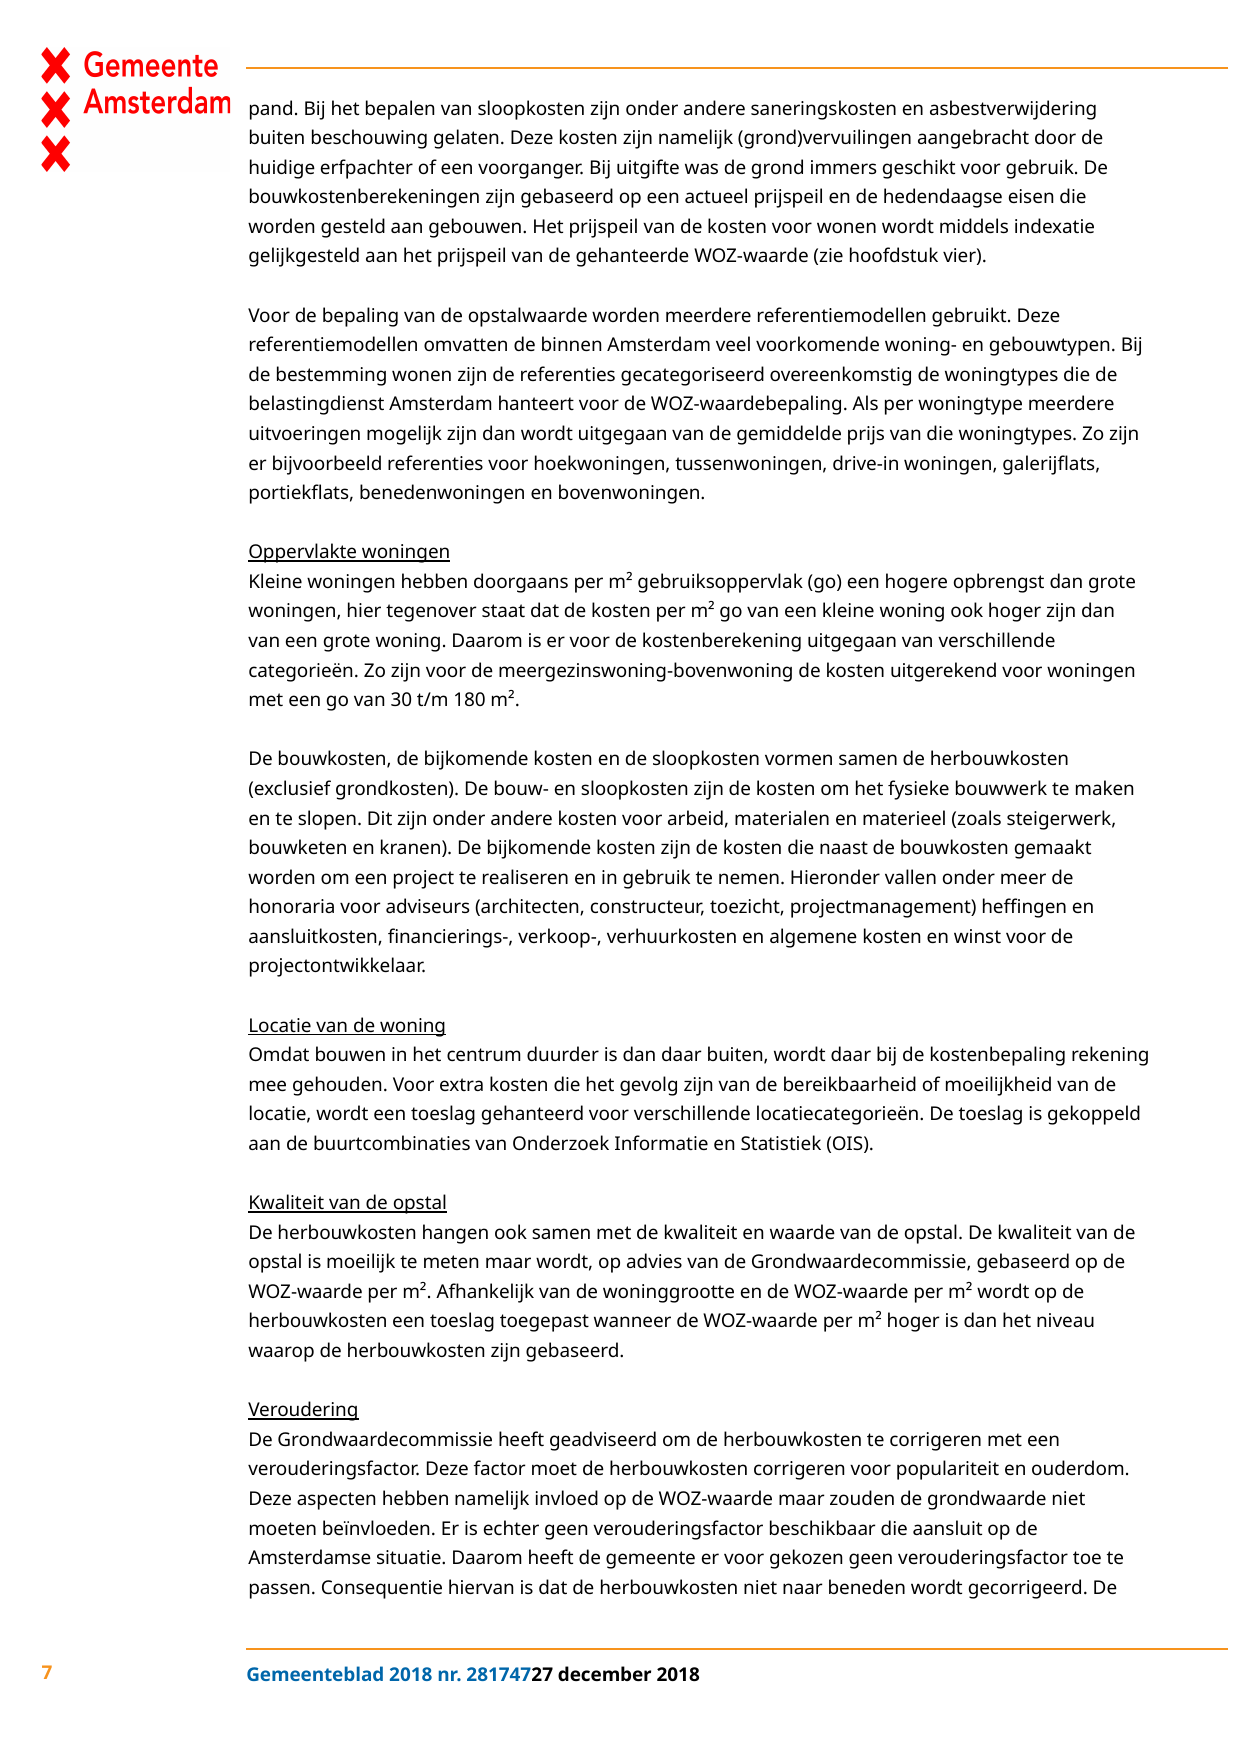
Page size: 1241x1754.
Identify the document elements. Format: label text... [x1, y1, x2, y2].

text Kleine woningen hebben doorgaans per m² gebruiksoppervlak (go) een hogere opbrengst dan grote woningen, hier tegenover staat dat de kosten per m² go van een kleine woning ook hoger zijn dan van een grote woning. Daarom is er voor de kostenberekening uitgegaan van verschillende categorieën. Zo zijn voor de meergezinswoning-bovenwoning de kosten uitgerekend voor woningen met een go van 30 t/m 180 m². [248, 568, 1152, 712]
text Veroudering [248, 1396, 1152, 1422]
text Kwaliteit van de opstal [248, 1189, 1152, 1215]
text Locatie van de woning [248, 1012, 1152, 1038]
text De bouwkosten, de bijkomende kosten en de sloopkosten vormen samen de herbouwkosten (exclusief grondkosten). De bouw- en sloopkosten zijn de kosten om het fysieke bouwwerk te maken en te slopen. Dit zijn onder andere kosten voor arbeid, materialen en materieel (zoals steigerwerk, bouwketen en kranen). De bijkomende kosten zijn de kosten die naast de bouwkosten gemaakt worden om een project te realiseren en in gebruik te nemen. Hieronder vallen onder meer de honoraria voor adviseurs (architecten, constructeur, toezicht, projectmanagement) heffingen en aansluitkosten, financierings-, verkoop-, verhuurkosten en algemene kosten en winst voor de projectontwikkelaar. [248, 746, 1152, 978]
text De Grondwaardecommissie heeft geadviseerd om de herbouwkosten te corrigeren met een verouderingsfactor. Deze factor moet de herbouwkosten corrigeren voor populariteit en ouderdom. Deze aspecten hebben namelijk invloed op de WOZ-waarde maar zouden de grondwaarde niet moeten beïnvloeden. Er is echter geen verouderingsfactor beschikbaar die aansluit op de Amsterdamse situatie. Daarom heeft de gemeente er voor gekozen geen verouderingsfactor toe te passen. Consequentie hiervan is dat de herbouwkosten niet naar beneden wordt gecorrigeerd. De [248, 1426, 1152, 1600]
text Voor de bepaling van de opstalwaarde worden meerdere referentiemodellen gebruikt. Deze referentiemodellen omvatten de binnen Amsterdam veel voorkomende woning- en gebouwtypen. Bij de bestemming wonen zijn de referenties gecategoriseerd overeenkomstig de woningtypes die de belastingdienst Amsterdam hanteert voor de WOZ-waardebepaling. Als per woningtype meerdere uitvoeringen mogelijk zijn dan wordt uitgegaan van de gemiddelde prijs van die woningtypes. Zo zijn er bijvoorbeeld referenties voor hoekwoningen, tussenwoningen, drive-in woningen, galerijflats, portiekflats, benedenwoningen en bovenwoningen. [248, 302, 1152, 505]
text De herbouwkosten hangen ook samen met de kwaliteit en waarde van de opstal. De kwaliteit van de opstal is moeilijk te meten maar wordt, op advies van de Grondwaardecommissie, gebaseerd op de WOZ-waarde per m². Afhankelijk van de woninggrootte en de WOZ-waarde per m² wordt op de herbouwkosten een toeslag toegepast wanneer de WOZ-waarde per m² hoger is dan het niveau waarop de herbouwkosten zijn gebaseerd. [248, 1219, 1152, 1363]
picture [41, 47, 231, 172]
text Oppervlakte woningen [248, 538, 1152, 564]
text Omdat bouwen in het centrum duurder is dan daar buiten, wordt daar bij de kostenbepaling rekening mee gehouden. Voor extra kosten die het gevolg zijn van de bereikbaarheid of moeilijkheid van de locatie, wordt een toeslag gehanteerd voor verschillende locatiecategorieën. De toeslag is gekoppeld aan de buurtcombinaties van Onderzoek Informatie en Statistiek (OIS). [248, 1041, 1152, 1156]
text pand. Bij het bepalen van sloopkosten zijn onder andere saneringskosten en asbestverwijdering buiten beschouwing gelaten. Deze kosten zijn namelijk (grond)vervuilingen aangebracht door de huidige erfpachter of een voorganger. Bij uitgifte was de grond immers geschikt voor gebruik. De bouwkostenberekeningen zijn gebaseerd op een actueel prijspeil en de hedendaagse eisen die worden gesteld aan gebouwen. Het prijspeil van de kosten voor wonen wordt middels indexatie gelijkgesteld aan het prijspeil van de gehanteerde WOZ-waarde (zie hoofdstuk vier). [248, 95, 1152, 268]
